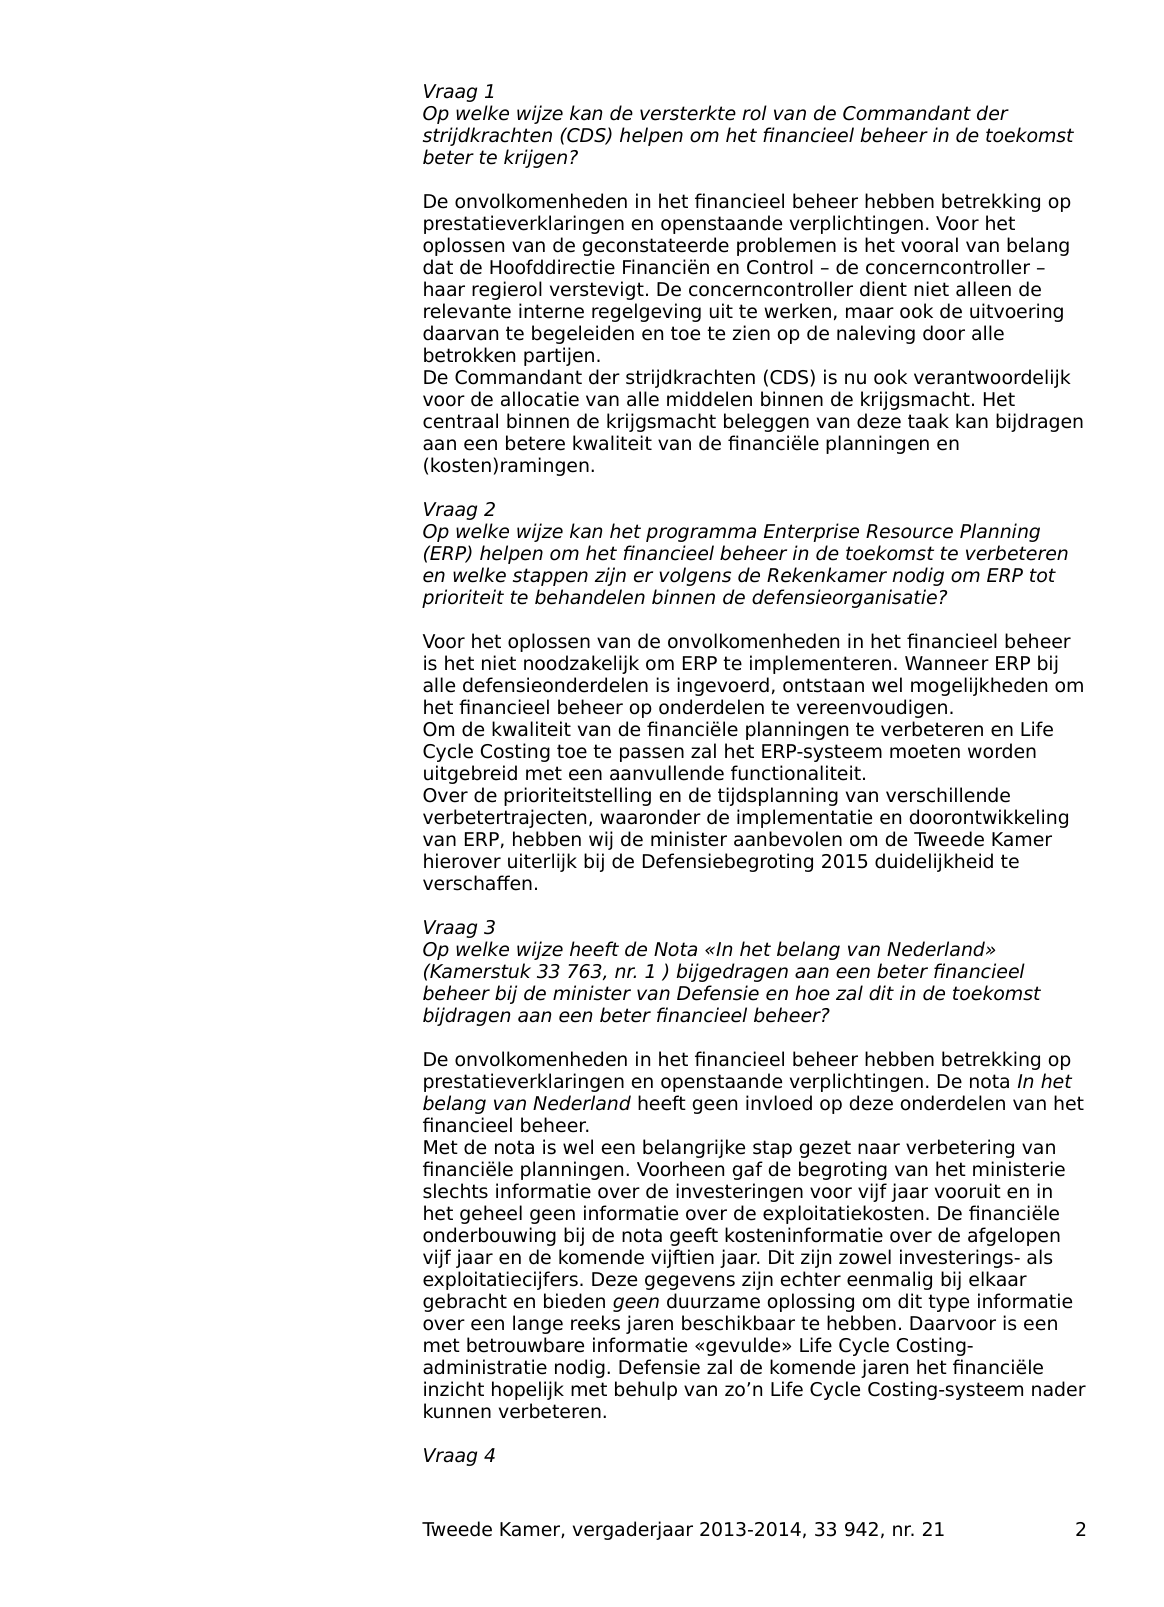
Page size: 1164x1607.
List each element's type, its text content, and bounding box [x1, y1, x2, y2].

text Met de nota is wel een belangrijke stap gezet naar verbetering van financiële planningen. Voorheen gaf de begroting van het ministerie slechts informatie over de investeringen voor vijf jaar vooruit en in het geheel geen informatie over de exploitatiekosten. De financiële onderbouwing bij de nota geeft kosteninformatie over de afgelopen vijf jaar en de komende vijftien jaar. Dit zijn zowel investerings- als exploitatiecijfers. Deze gegevens zijn echter eenmalig bij elkaar gebracht en bieden geen duurzame oplossing om dit type informatie over een lange reeks jaren beschikbaar te hebben. Daarvoor is een met betrouwbare informatie «gevulde» Life Cycle Costing-administratie nodig. Defensie zal de komende jaren het financiële inzicht hopelijk met behulp van zo’n Life Cycle Costing-systeem nader kunnen verbeteren. [422, 1137, 1087, 1423]
text De onvolkomenheden in het financieel beheer hebben betrekking op prestatieverklaringen en openstaande verplichtingen. Voor het oplossen van de geconstateerde problemen is het vooral van belang dat de Hoofddirectie Financiën en Control – de concerncontroller – haar regierol verstevigt. De concerncontroller dient niet alleen de relevante interne regelgeving uit te werken, maar ook de uitvoering daarvan te begeleiden en toe te zien op de naleving door alle betrokken partijen. [422, 191, 1087, 367]
text Voor het oplossen van de onvolkomenheden in het financieel beheer is het niet noodzakelijk om ERP te implementeren. Wanneer ERP bij alle defensieonderdelen is ingevoerd, ontstaan wel mogelijkheden om het financieel beheer op onderdelen te vereenvoudigen. [422, 631, 1087, 719]
text Vraag 2 [422, 499, 1087, 521]
text Vraag 4 [422, 1445, 1087, 1467]
text De Commandant der strijdkrachten (CDS) is nu ook verantwoordelijk voor de allocatie van alle middelen binnen de krijgsmacht. Het centraal binnen de krijgsmacht beleggen van deze taak kan bijdragen aan een betere kwaliteit van de financiële planningen en (kosten)ramingen. [422, 367, 1087, 477]
text Op welke wijze kan het programma Enterprise Resource Planning (ERP) helpen om het financieel beheer in de toekomst te verbeteren en welke stappen zijn er volgens de Rekenkamer nodig om ERP tot prioriteit te behandelen binnen de defensieorganisatie? [422, 521, 1087, 609]
text Vraag 1 [422, 81, 1087, 103]
text Om de kwaliteit van de financiële planningen te verbeteren en Life Cycle Costing toe te passen zal het ERP-systeem moeten worden uitgebreid met een aanvullende functionaliteit. [422, 719, 1087, 785]
text Op welke wijze kan de versterkte rol van de Commandant der strijdkrachten (CDS) helpen om het financieel beheer in de toekomst beter te krijgen? [422, 103, 1087, 169]
text Vraag 3 [422, 917, 1087, 939]
text Op welke wijze heeft de Nota «In het belang van Nederland» (Kamerstuk 33 763, nr. 1 ) bijgedragen aan een beter financieel beheer bij de minister van Defensie en hoe zal dit in de toekomst bijdragen aan een beter financieel beheer? [422, 939, 1087, 1027]
text De onvolkomenheden in het financieel beheer hebben betrekking op prestatieverklaringen en openstaande verplichtingen. De nota In het belang van Nederland heeft geen invloed op deze onderdelen van het financieel beheer. [422, 1049, 1087, 1137]
text Over de prioriteitstelling en de tijdsplanning van verschillende verbetertrajecten, waaronder de implementatie en doorontwikkeling van ERP, hebben wij de minister aanbevolen om de Tweede Kamer hierover uiterlijk bij de Defensiebegroting 2015 duidelijkheid te verschaffen. [422, 785, 1087, 895]
